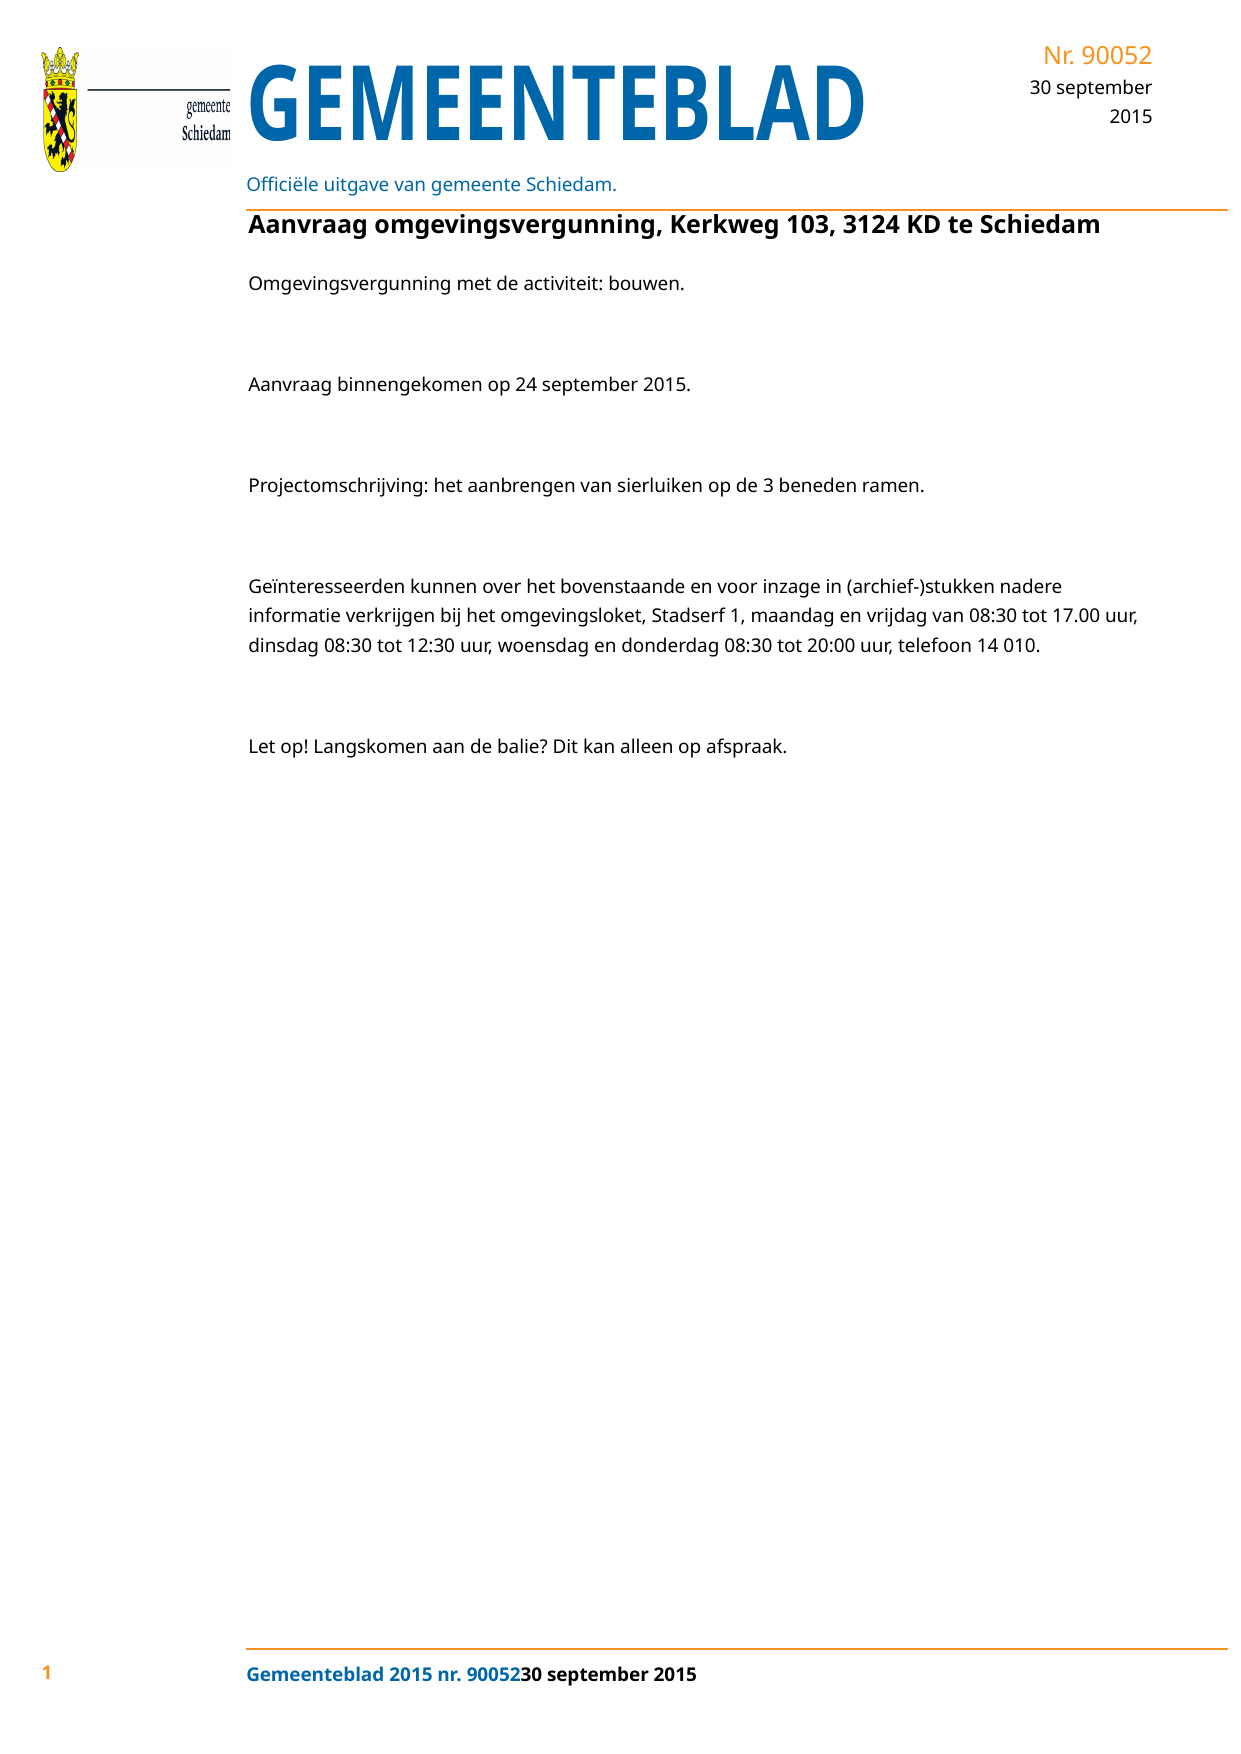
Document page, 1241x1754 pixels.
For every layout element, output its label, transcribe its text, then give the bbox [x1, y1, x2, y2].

text Omgevingsvergunning met de activiteit: bouwen. [248, 270, 1152, 296]
text Let op! Langskomen aan de balie? Dit kan alleen op afspraak. [248, 733, 1152, 758]
text Geïnteresseerden kunnen over het bovenstaande en voor inzage in (archief-)stukken nadere informatie verkrijgen bij het omgevingsloket, Stadserf 1, maandag en vrijdag van 08:30 tot 17.00 uur, dinsdag 08:30 tot 12:30 uur, woensdag en donderdag 08:30 tot 20:00 uur, telefoon 14 010. [248, 573, 1152, 658]
text Aanvraag omgevingsvergunning, Kerkweg 103, 3124 KD te Schiedam [248, 211, 1152, 241]
text Projectomschrijving: het aanbrengen van sierluiken op de 3 beneden ramen. [248, 472, 1152, 498]
picture [41, 47, 231, 172]
text Aanvraag binnengekomen op 24 september 2015. [248, 371, 1152, 397]
